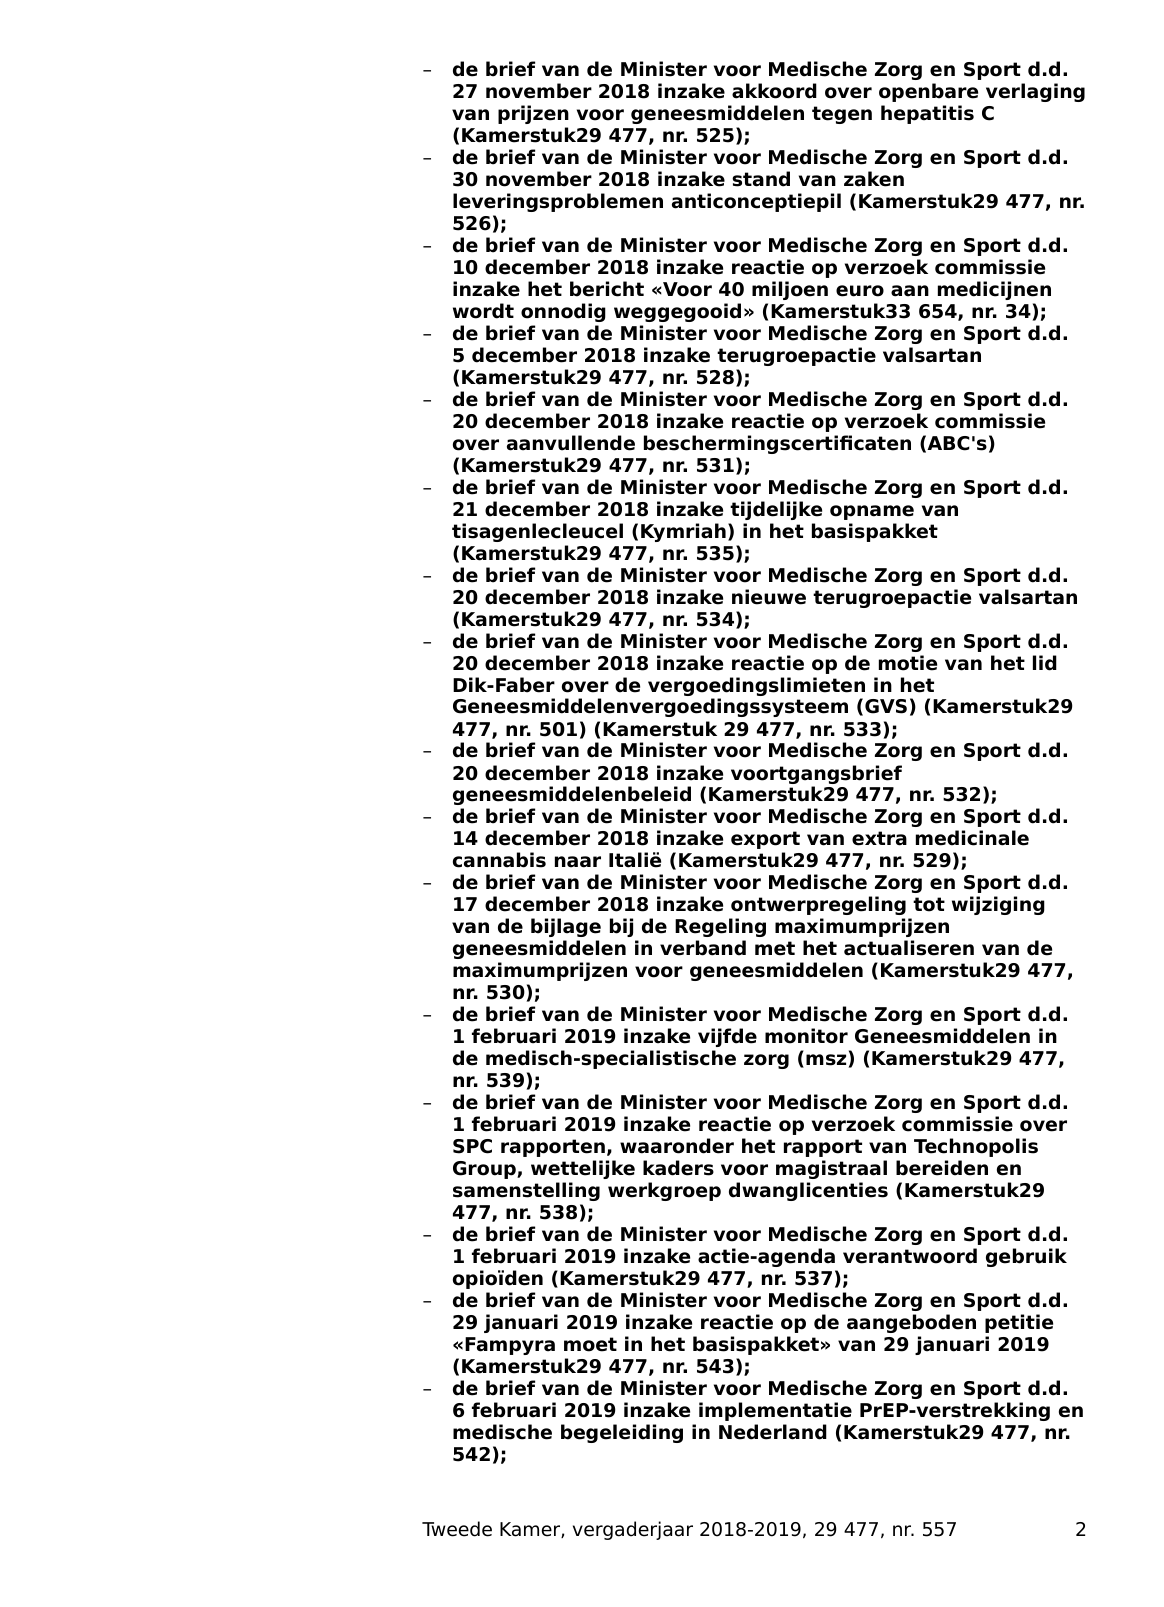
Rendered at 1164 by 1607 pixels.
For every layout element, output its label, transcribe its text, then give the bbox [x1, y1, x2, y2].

text – de brief van de Minister voor Medische Zorg en Sport d.d. 20 december 2018 inzake nieuwe terugroepactie valsartan (Kamerstuk29 477, nr. 534); [422, 564, 1087, 631]
text – de brief van de Minister voor Medische Zorg en Sport d.d. 30 november 2018 inzake stand van zaken leveringsproblemen anticonceptiepil (Kamerstuk29 477, nr. 526); [422, 147, 1087, 235]
text – de brief van de Minister voor Medische Zorg en Sport d.d. 17 december 2018 inzake ontwerpregeling tot wijziging van de bijlage bij de Regeling maximumprijzen geneesmiddelen in verband met het actualiseren van de maximumprijzen voor geneesmiddelen (Kamerstuk29 477, nr. 530); [422, 872, 1087, 1004]
text – de brief van de Minister voor Medische Zorg en Sport d.d. 20 december 2018 inzake voortgangsbrief geneesmiddelenbeleid (Kamerstuk29 477, nr. 532); [422, 740, 1087, 806]
text – de brief van de Minister voor Medische Zorg en Sport d.d. 21 december 2018 inzake tijdelijke opname van tisagenlecleucel (Kymriah) in het basispakket (Kamerstuk29 477, nr. 535); [422, 477, 1087, 564]
text – de brief van de Minister voor Medische Zorg en Sport d.d. 27 november 2018 inzake akkoord over openbare verlaging van prijzen voor geneesmiddelen tegen hepatitis C (Kamerstuk29 477, nr. 525); [422, 59, 1087, 147]
text – de brief van de Minister voor Medische Zorg en Sport d.d. 20 december 2018 inzake reactie op de motie van het lid Dik-Faber over de vergoedingslimieten in het Geneesmiddelenvergoedingssysteem (GVS) (Kamerstuk29 477, nr. 501) (Kamerstuk 29 477, nr. 533); [422, 631, 1087, 740]
text – de brief van de Minister voor Medische Zorg en Sport d.d. 20 december 2018 inzake reactie op verzoek commissie over aanvullende beschermingscertificaten (ABC's) (Kamerstuk29 477, nr. 531); [422, 389, 1087, 477]
text – de brief van de Minister voor Medische Zorg en Sport d.d. 29 januari 2019 inzake reactie op de aangeboden petitie «Fampyra moet in het basispakket» van 29 januari 2019 (Kamerstuk29 477, nr. 543); [422, 1290, 1087, 1378]
text – de brief van de Minister voor Medische Zorg en Sport d.d. 5 december 2018 inzake terugroepactie valsartan (Kamerstuk29 477, nr. 528); [422, 323, 1087, 389]
text – de brief van de Minister voor Medische Zorg en Sport d.d. 1 februari 2019 inzake reactie op verzoek commissie over SPC rapporten, waaronder het rapport van Technopolis Group, wettelijke kaders voor magistraal bereiden en samenstelling werkgroep dwanglicenties (Kamerstuk29 477, nr. 538); [422, 1092, 1087, 1224]
text – de brief van de Minister voor Medische Zorg en Sport d.d. 6 februari 2019 inzake implementatie PrEP-verstrekking en medische begeleiding in Nederland (Kamerstuk29 477, nr. 542); [422, 1378, 1087, 1466]
text – de brief van de Minister voor Medische Zorg en Sport d.d. 1 februari 2019 inzake vijfde monitor Geneesmiddelen in de medisch-specialistische zorg (msz) (Kamerstuk29 477, nr. 539); [422, 1004, 1087, 1092]
text – de brief van de Minister voor Medische Zorg en Sport d.d. 10 december 2018 inzake reactie op verzoek commissie inzake het bericht «Voor 40 miljoen euro aan medicijnen wordt onnodig weggegooid» (Kamerstuk33 654, nr. 34); [422, 235, 1087, 323]
text – de brief van de Minister voor Medische Zorg en Sport d.d. 1 februari 2019 inzake actie-agenda verantwoord gebruik opioïden (Kamerstuk29 477, nr. 537); [422, 1224, 1087, 1290]
text – de brief van de Minister voor Medische Zorg en Sport d.d. 14 december 2018 inzake export van extra medicinale cannabis naar Italië (Kamerstuk29 477, nr. 529); [422, 806, 1087, 872]
